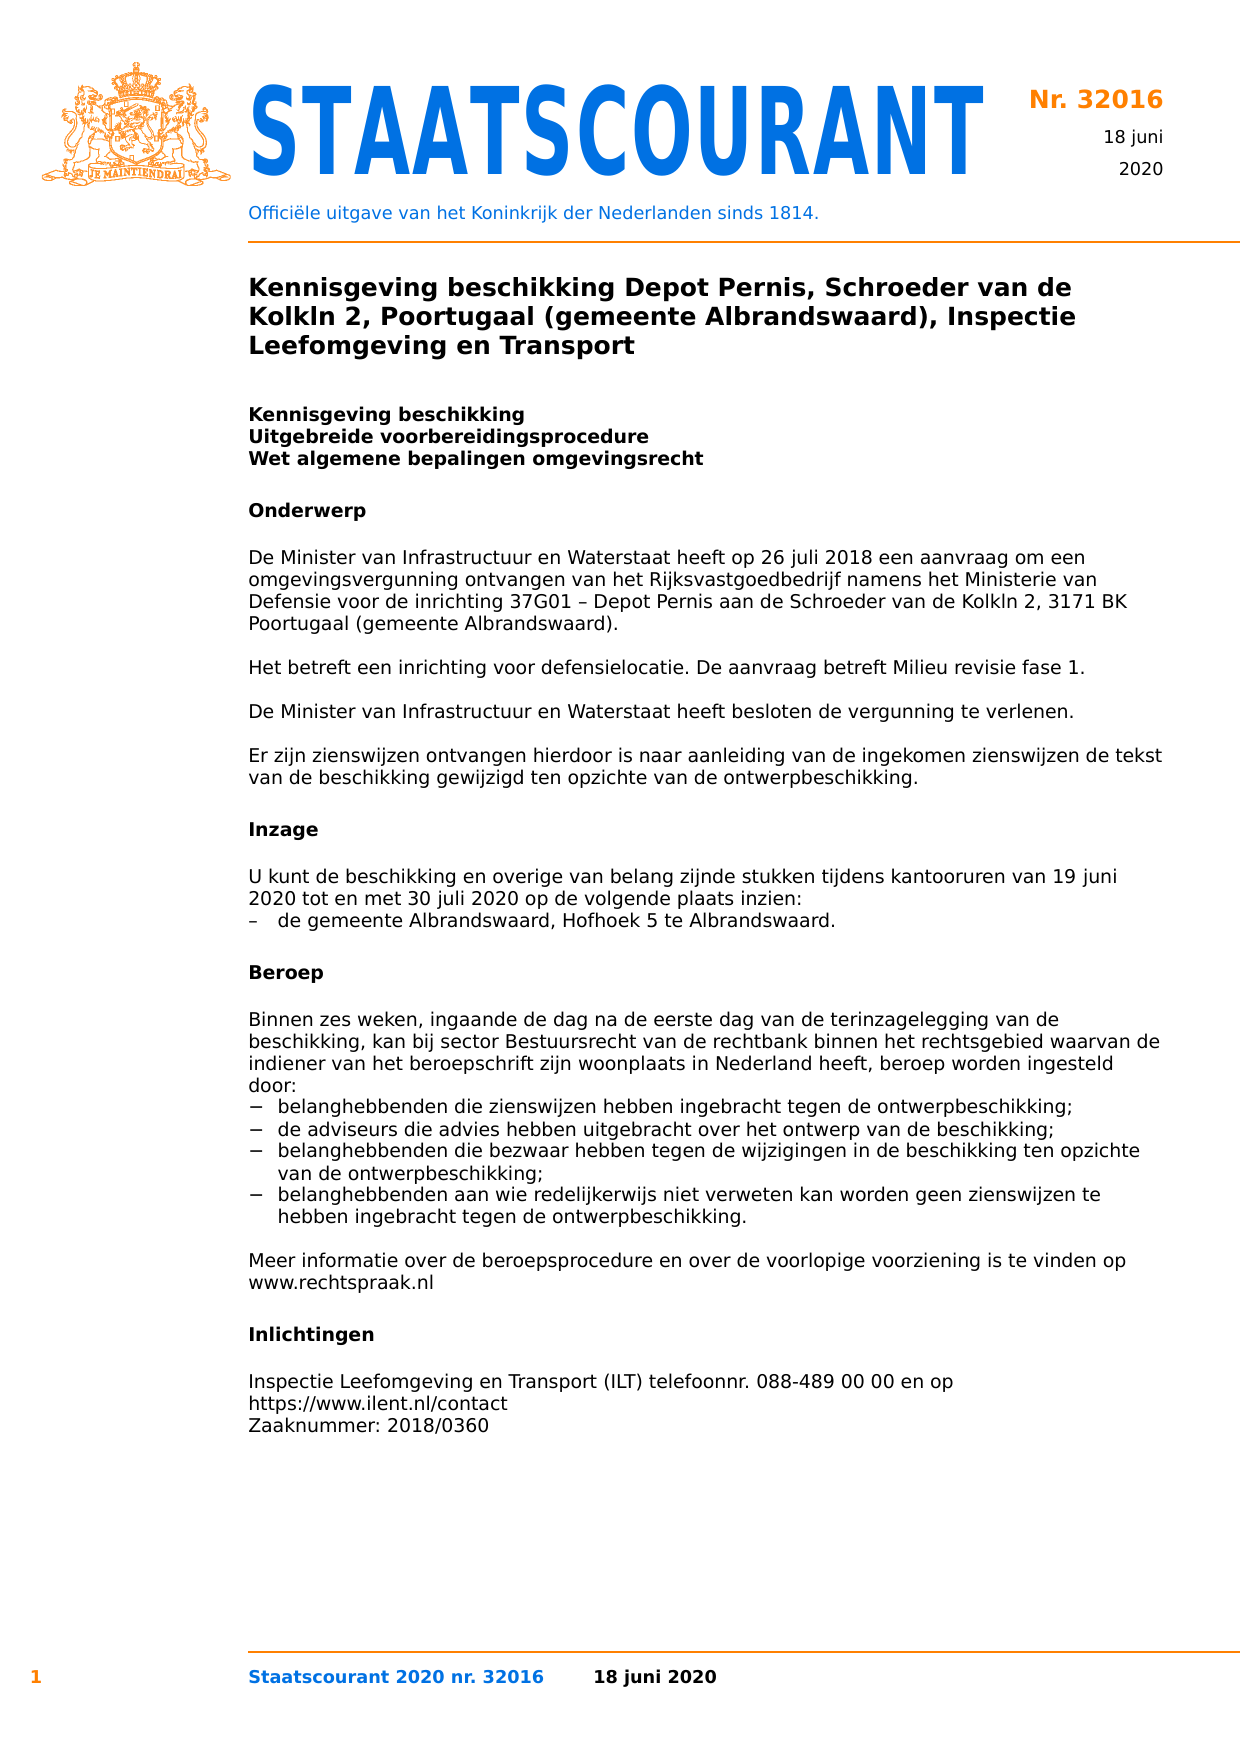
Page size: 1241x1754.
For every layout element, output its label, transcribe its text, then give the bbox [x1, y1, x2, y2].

text De Minister van Infrastructuur en Waterstaat heeft besloten de vergunning te verlenen. [248, 701, 1163, 723]
text Binnen zes weken, ingaande de dag na de eerste dag van de terinzagelegging van de beschikking, kan bij sector Bestuursrecht van de rechtbank binnen het rechtsgebied waarvan de indiener van het beroepschrift zijn woonplaats in Nederland heeft, beroep worden ingesteld door: [248, 1008, 1163, 1096]
table_cell 2020 [998, 153, 1240, 203]
text U kunt de beschikking en overige van belang zijnde stukken tijdens kantooruren van 19 juni 2020 tot en met 30 juli 2020 op de volgende plaats inzien: [248, 866, 1163, 909]
table_header Nr. 32016 [998, 62, 1240, 121]
text Er zijn zienswijzen ontvangen hierdoor is naar aanleiding van de ingekomen zienswijzen de tekst van de beschikking gewijzigd ten opzichte van de ontwerpbeschikking. [248, 745, 1163, 789]
text Meer informatie over de beroepsprocedure en over de voorlopige voorziening is te vinden op www.rechtspraak.nl [248, 1250, 1163, 1294]
text Kennisgeving beschikking [248, 404, 1163, 426]
table_header [25, 62, 248, 241]
text Inspectie Leefomgeving en Transport (ILT) telefoonnr. 088-489 00 00 en op https://www.ilent.nl/contact [248, 1371, 1163, 1415]
text − belanghebbenden aan wie redelijkerwijs niet verweten kan worden geen zienswijzen te hebben ingebracht tegen de ontwerpbeschikking. [248, 1184, 1163, 1228]
picture [41, 62, 231, 186]
text Uitgebreide voorbereidingsprocedure [248, 426, 1163, 448]
text Wet algemene bepalingen omgevingsrecht [248, 448, 1163, 470]
text Zaaknummer: 2018/0360 [248, 1415, 1163, 1437]
subtitle Inzage [248, 819, 1163, 841]
table_header STAATSCOURANT [248, 62, 998, 203]
text Het betreft een inrichting voor defensielocatie. De aanvraag betreft Milieu revisie fase 1. [248, 657, 1163, 679]
subtitle Inlichtingen [248, 1324, 1163, 1346]
text − de adviseurs die advies hebben uitgebracht over het ontwerp van de beschikking; [248, 1118, 1163, 1140]
text − belanghebbenden die bezwaar hebben tegen de wijzigingen in de beschikking ten opzichte van de ontwerpbeschikking; [248, 1140, 1163, 1184]
subtitle Kennisgeving beschikking Depot Pernis, Schroeder van de Kolkln 2, Poortugaal (gemeente Albrandswaard), Inspectie Leefomgeving en Transport [248, 273, 1163, 361]
text – de gemeente Albrandswaard, Hofhoek 5 te Albrandswaard. [248, 909, 1163, 932]
subtitle Onderwerp [248, 500, 1163, 522]
table_cell Officiële uitgave van het Koninkrijk der Nederlanden sinds 1814. [248, 203, 1240, 241]
text De Minister van Infrastructuur en Waterstaat heeft op 26 juli 2018 een aanvraag om een omgevingsvergunning ontvangen van het Rijksvastgoedbedrijf namens het Ministerie van Defensie voor de inrichting 37G01 – Depot Pernis aan de Schroeder van de Kolkln 2, 3171 BK Poortugaal (gemeente Albrandswaard). [248, 547, 1163, 635]
table_cell 18 juni [998, 121, 1240, 153]
text − belanghebbenden die zienswijzen hebben ingebracht tegen de ontwerpbeschikking; [248, 1096, 1163, 1118]
subtitle Beroep [248, 962, 1163, 983]
